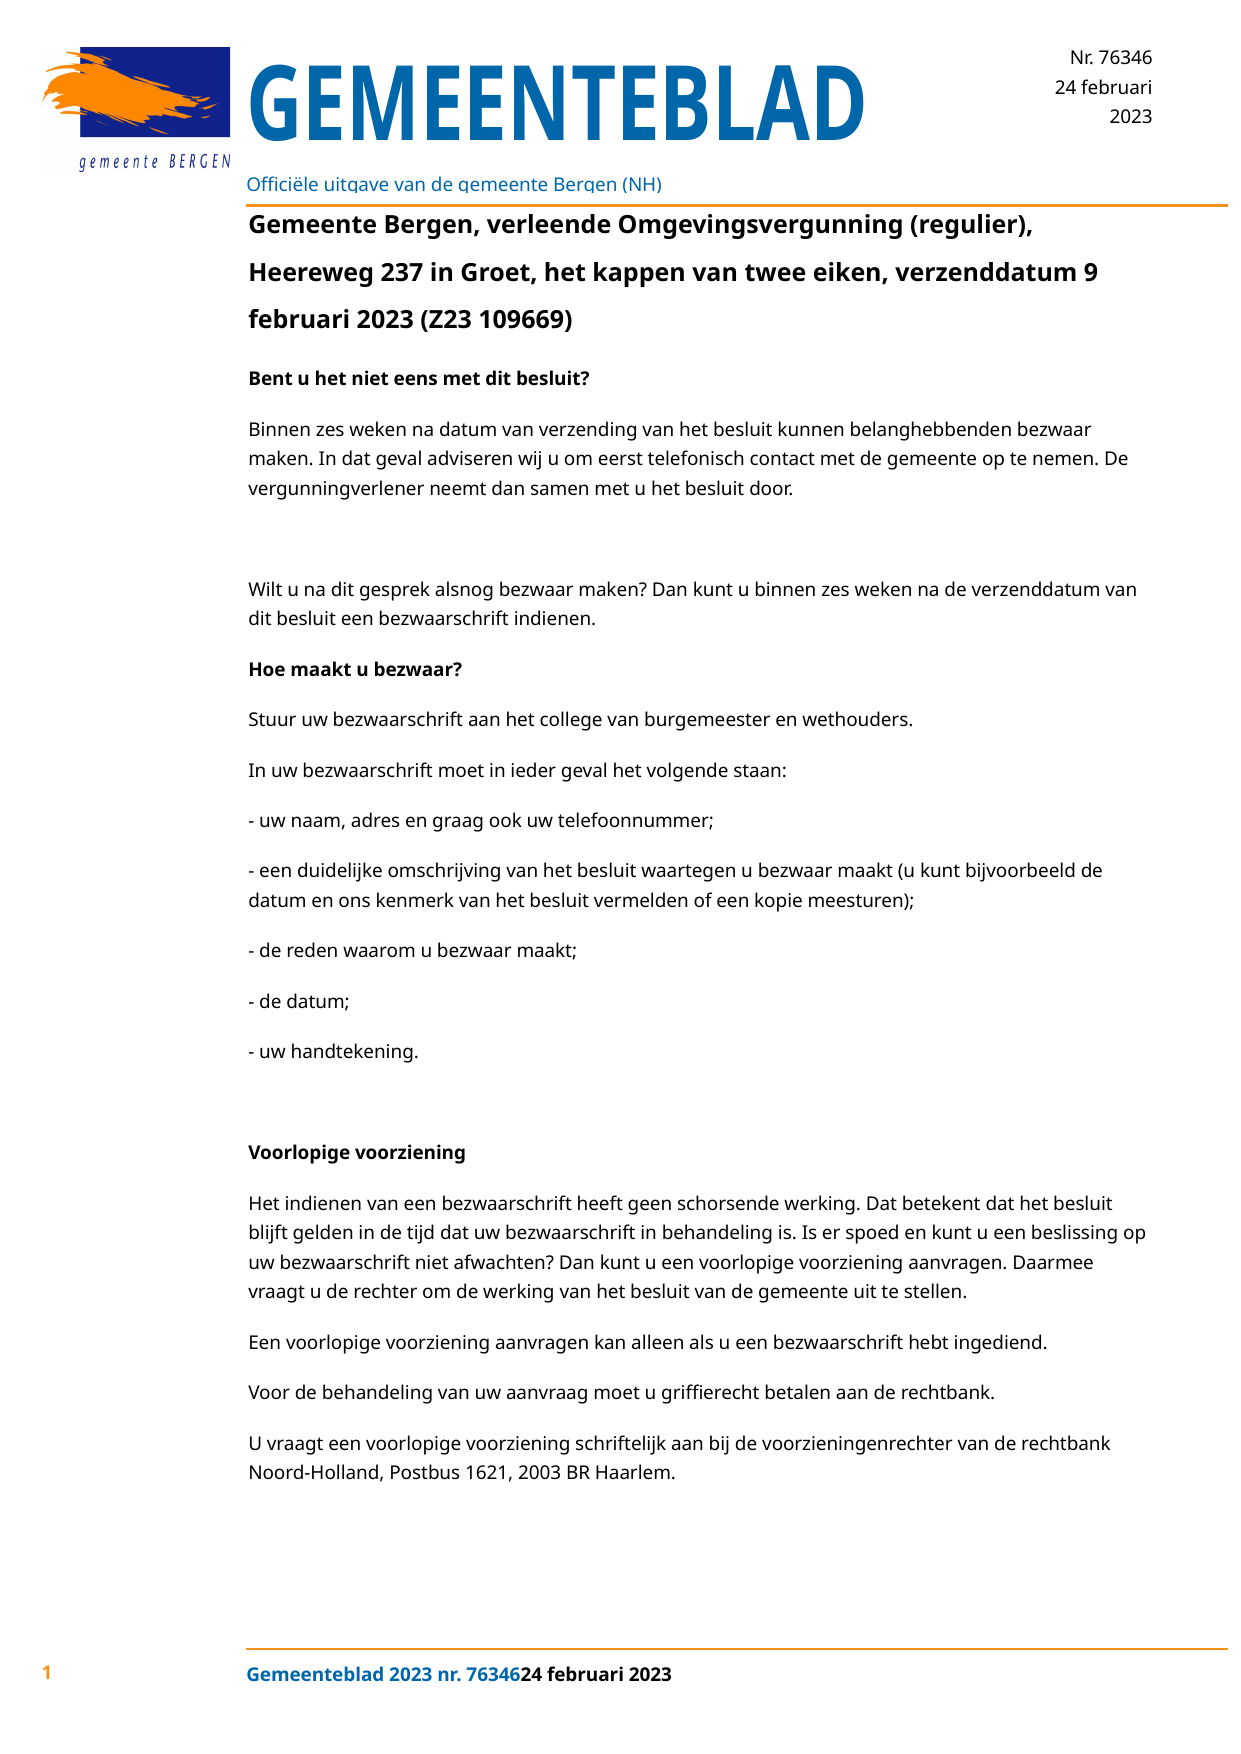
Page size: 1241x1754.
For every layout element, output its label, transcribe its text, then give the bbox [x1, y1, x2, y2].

text Hoe maakt u bezwaar? [248, 656, 1152, 682]
text U vraagt een voorlopige voorziening schriftelijk aan bij de voorzieningenrechter van de rechtbank Noord-Holland, Postbus 1621, 2003 BR Haarlem. [248, 1430, 1152, 1485]
text Een voorlopige voorziening aanvragen kan alleen als u een bezwaarschrift hebt ingediend. [248, 1329, 1152, 1354]
text - uw naam, adres en graag ook uw telefoonnummer; [248, 807, 1152, 833]
text - een duidelijke omschrijving van het besluit waartegen u bezwaar maakt (u kunt bijvoorbeeld de datum en ons kenmerk van het besluit vermelden of een kopie meesturen); [248, 858, 1152, 913]
text Voor de behandeling van uw aanvraag moet u griffierecht betalen aan de rechtbank. [248, 1379, 1152, 1405]
text Binnen zes weken na datum van verzending van het besluit kunnen belanghebbenden bezwaar maken. In dat geval adviseren wij u om eerst telefonisch contact met de gemeente op te nemen. De vergunningverlener neemt dan samen met u het besluit door. [248, 416, 1152, 501]
text Bent u het niet eens met dit besluit? [248, 366, 1152, 391]
text In uw bezwaarschrift moet in ieder geval het volgende staan: [248, 757, 1152, 782]
text - de datum; [248, 988, 1152, 1014]
text - de reden waarom u bezwaar maakt; [248, 938, 1152, 963]
picture [41, 47, 231, 172]
text Wilt u na dit gesprek alsnog bezwaar maken? Dan kunt u binnen zes weken na de verzenddatum van dit besluit een bezwaarschrift indienen. [248, 576, 1152, 631]
text Gemeente Bergen, verleende Omgevingsvergunning (regulier), Heereweg 237 in Groet, het kappen van twee eiken, verzenddatum 9 februari 2023 (Z23 109669) [248, 207, 1152, 336]
text - uw handtekening. [248, 1038, 1152, 1064]
text Voorlopige voorziening [248, 1139, 1152, 1165]
text Het indienen van een bezwaarschrift heeft geen schorsende werking. Dat betekent dat het besluit blijft gelden in de tijd dat uw bezwaarschrift in behandeling is. Is er spoed en kunt u een beslissing op uw bezwaarschrift niet afwachten? Dan kunt u een voorlopige voorziening aanvragen. Daarmee vraagt u de rechter om de werking van het besluit van de gemeente uit te stellen. [248, 1190, 1152, 1304]
text Stuur uw bezwaarschrift aan het college van burgemeester en wethouders. [248, 706, 1152, 732]
